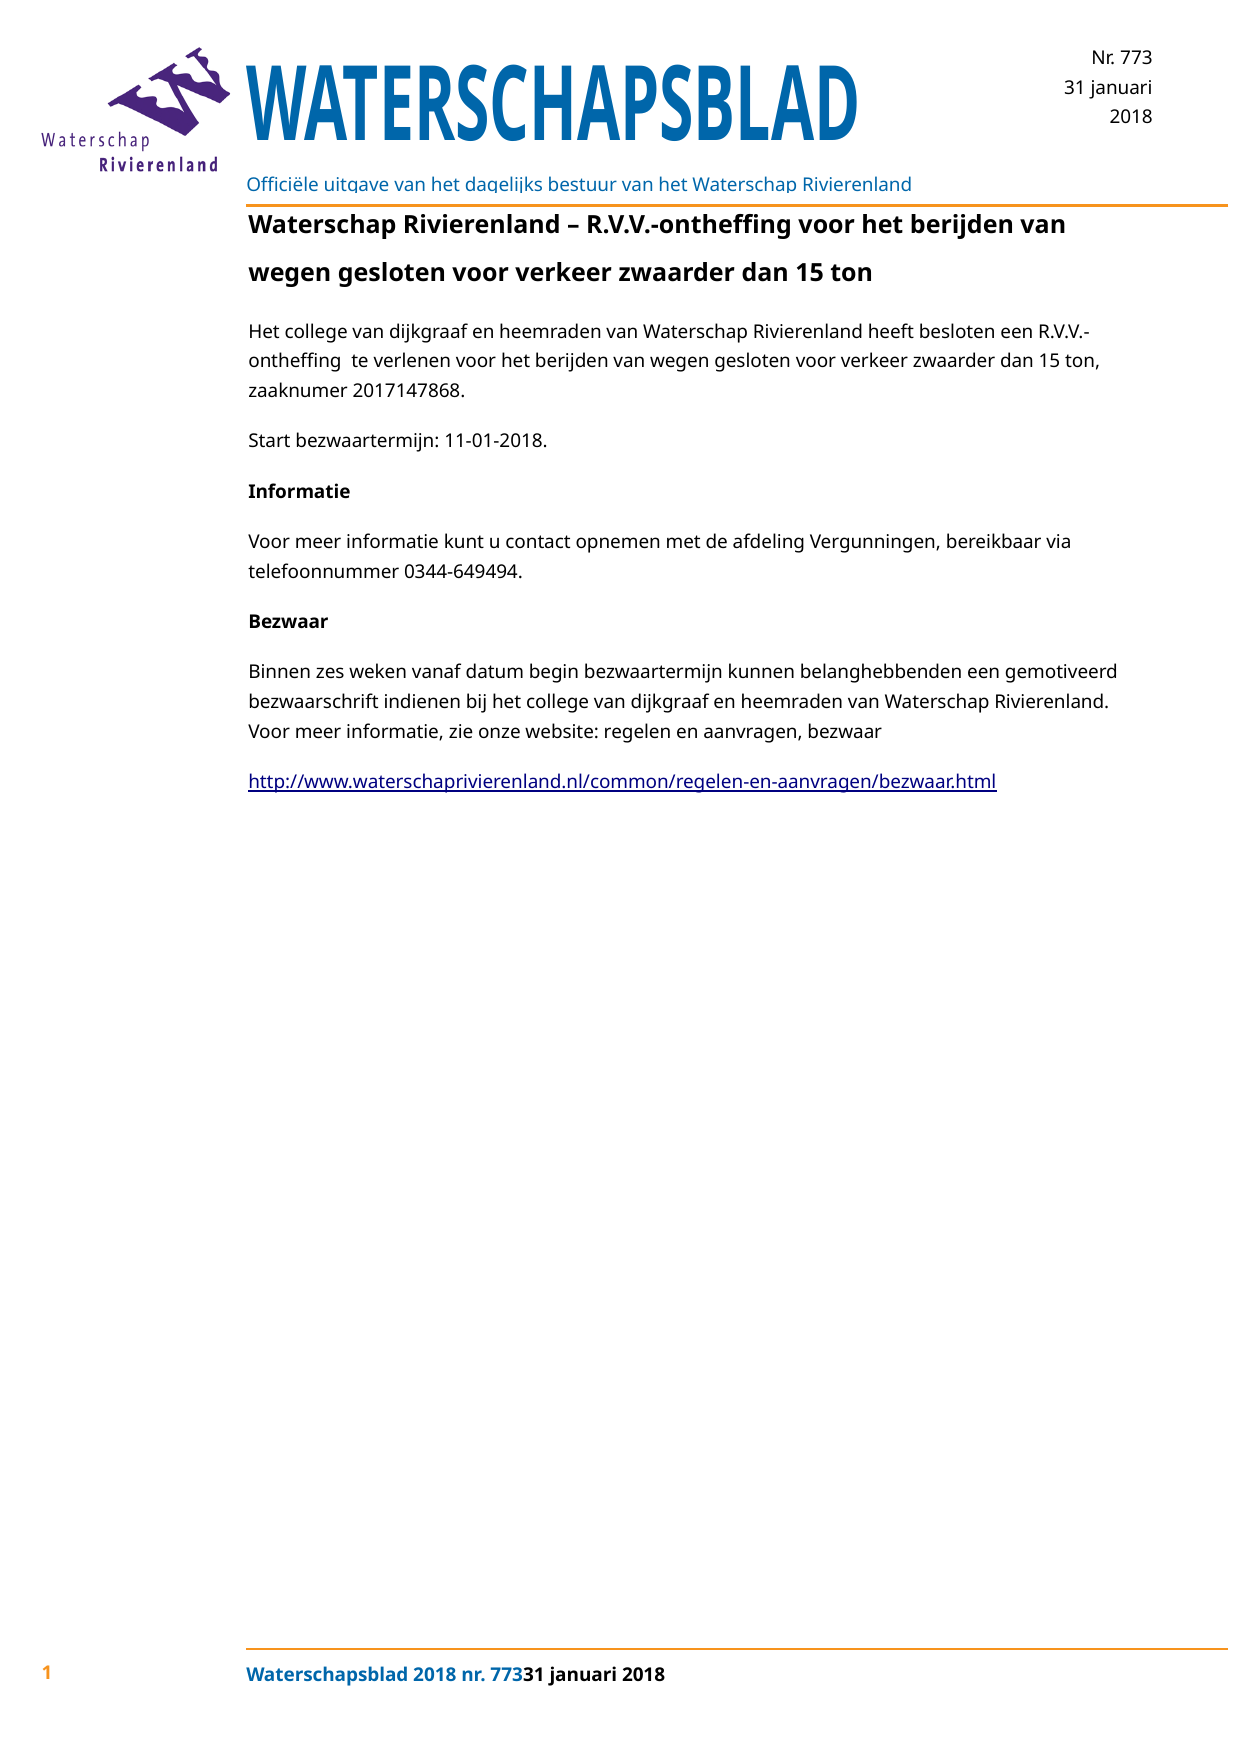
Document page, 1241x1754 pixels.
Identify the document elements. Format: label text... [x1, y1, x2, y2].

text Het college van dijkgraaf en heemraden van Waterschap Rivierenland heeft besloten een R.V.V.-ontheffing te verlenen voor het berijden van wegen gesloten voor verkeer zwaarder dan 15 ton, zaaknumer 2017147868. [248, 318, 1152, 403]
text Start bezwaartermijn: 11-01-2018. [248, 427, 1152, 453]
text Waterschap Rivierenland – R.V.V.-ontheffing voor het berijden van wegen gesloten voor verkeer zwaarder dan 15 ton [248, 207, 1152, 288]
text Informatie [248, 478, 1152, 504]
picture [41, 47, 231, 172]
text http://www.waterschaprivierenland.nl/common/regelen-en-aanvragen/bezwaar.html [248, 768, 1152, 794]
text Bezwaar [248, 608, 1152, 634]
text Binnen zes weken vanaf datum begin bezwaartermijn kunnen belanghebbenden een gemotiveerd bezwaarschrift indienen bij het college van dijkgraaf en heemraden van Waterschap Rivierenland. Voor meer informatie, zie onze website: regelen en aanvragen, bezwaar [248, 659, 1152, 744]
text Voor meer informatie kunt u contact opnemen met de afdeling Vergunningen, bereikbaar via telefoonnummer 0344-649494. [248, 528, 1152, 584]
